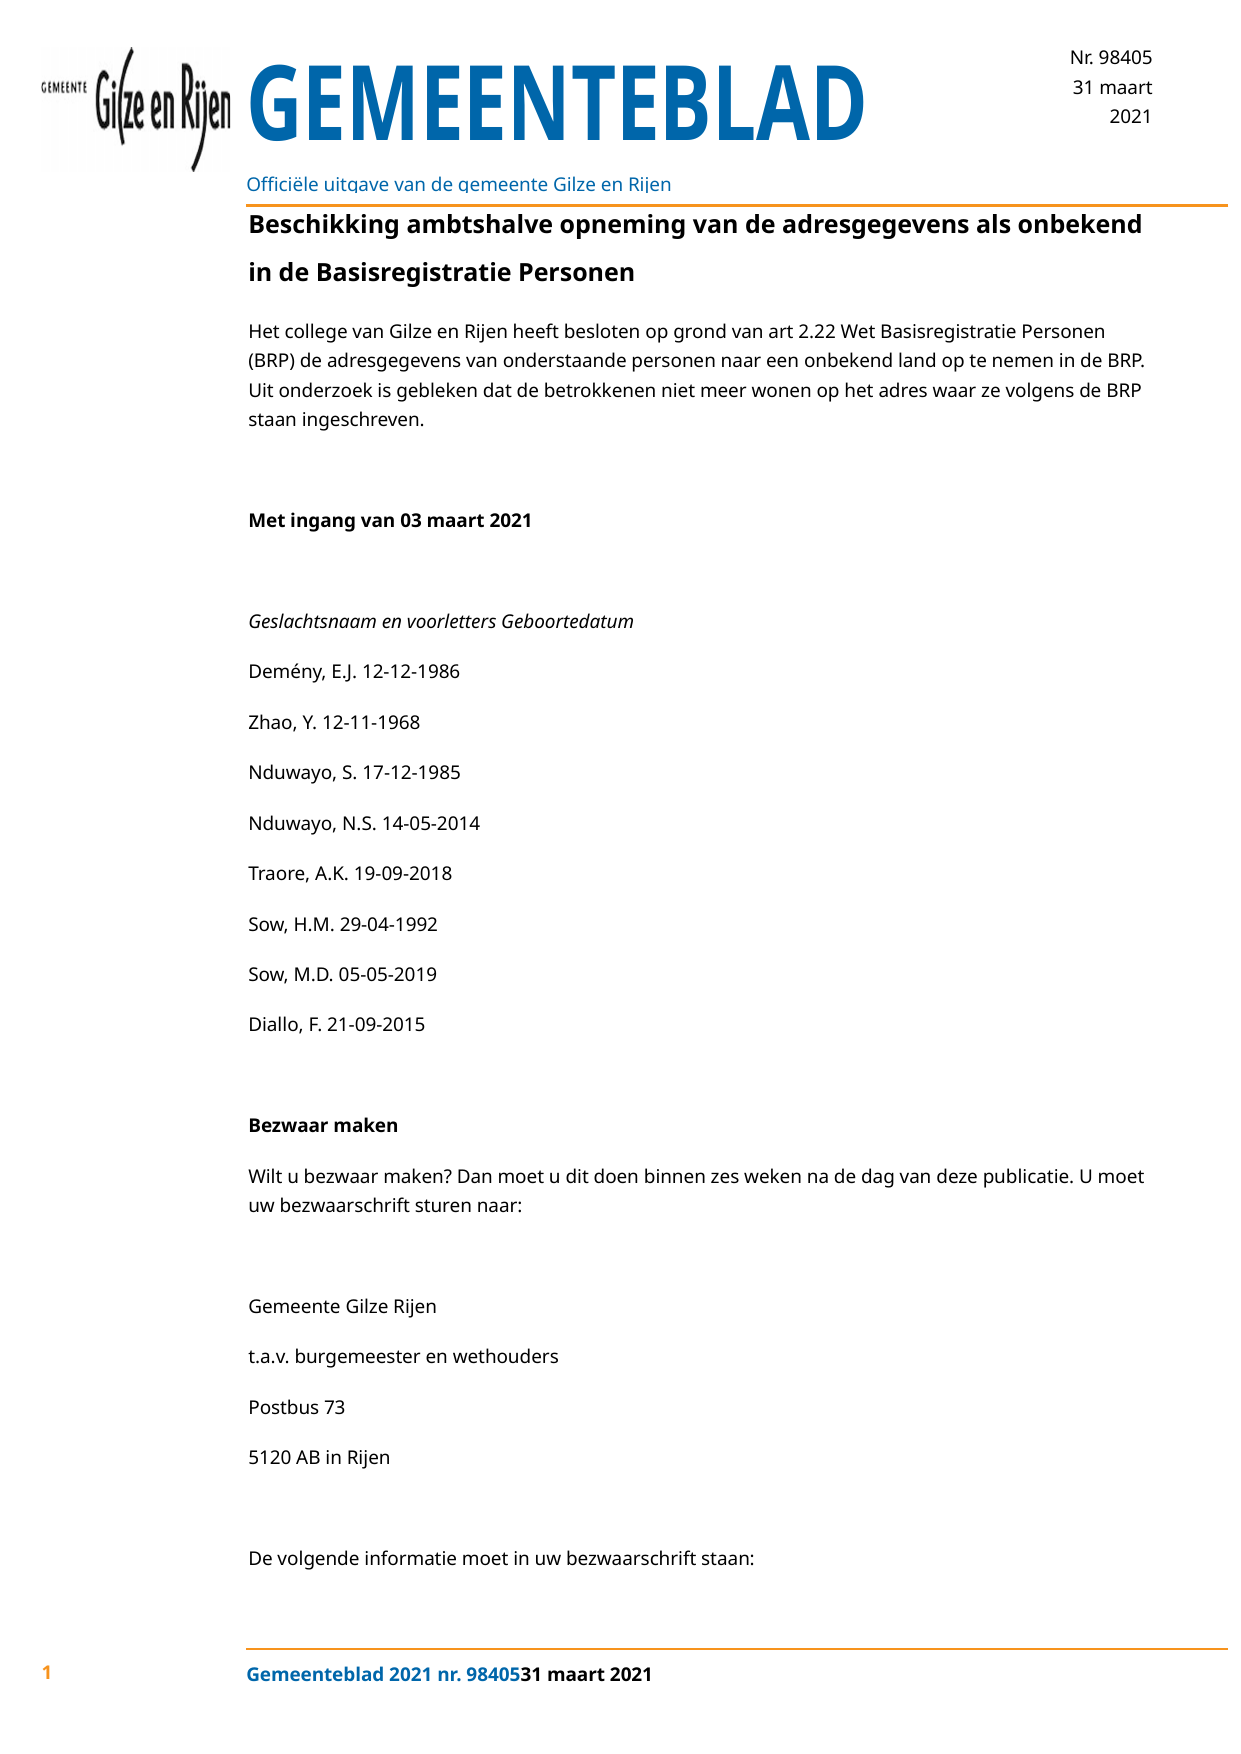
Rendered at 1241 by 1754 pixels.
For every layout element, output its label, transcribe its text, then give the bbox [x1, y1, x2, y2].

text De volgende informatie moet in uw bezwaarschrift staan: [248, 1545, 1152, 1571]
text Postbus 73 [248, 1394, 1152, 1420]
picture [41, 47, 231, 172]
text Sow, M.D. 05-05-2019 [248, 961, 1152, 987]
text Nduwayo, N.S. 14-05-2014 [248, 810, 1152, 836]
text Beschikking ambtshalve opneming van de adresgegevens als onbekend in de Basisregistratie Personen [248, 207, 1152, 288]
text 5120 AB in Rijen [248, 1444, 1152, 1470]
text Demény, E.J. 12-12-1986 [248, 659, 1152, 684]
text Zhao, Y. 12-11-1968 [248, 709, 1152, 735]
text Wilt u bezwaar maken? Dan moet u dit doen binnen zes weken na de dag van deze publicatie. U moet uw bezwaarschrift sturen naar: [248, 1163, 1152, 1218]
text t.a.v. burgemeester en wethouders [248, 1344, 1152, 1369]
text Gemeente Gilze Rijen [248, 1293, 1152, 1319]
text Het college van Gilze en Rijen heeft besloten op grond van art 2.22 Wet Basisregistratie Personen (BRP) de adresgegevens van onderstaande personen naar een onbekend land op te nemen in de BRP. Uit onderzoek is gebleken dat de betrokkenen niet meer wonen op het adres waar ze volgens de BRP staan ingeschreven. [248, 318, 1152, 432]
text Nduwayo, S. 17-12-1985 [248, 759, 1152, 785]
text Met ingang van 03 maart 2021 [248, 507, 1152, 533]
text Geslachtsnaam en voorletters Geboortedatum [248, 608, 1152, 634]
text Traore, A.K. 19-09-2018 [248, 860, 1152, 886]
text Diallo, F. 21-09-2015 [248, 1012, 1152, 1037]
text Bezwaar maken [248, 1112, 1152, 1138]
text Sow, H.M. 29-04-1992 [248, 911, 1152, 937]
